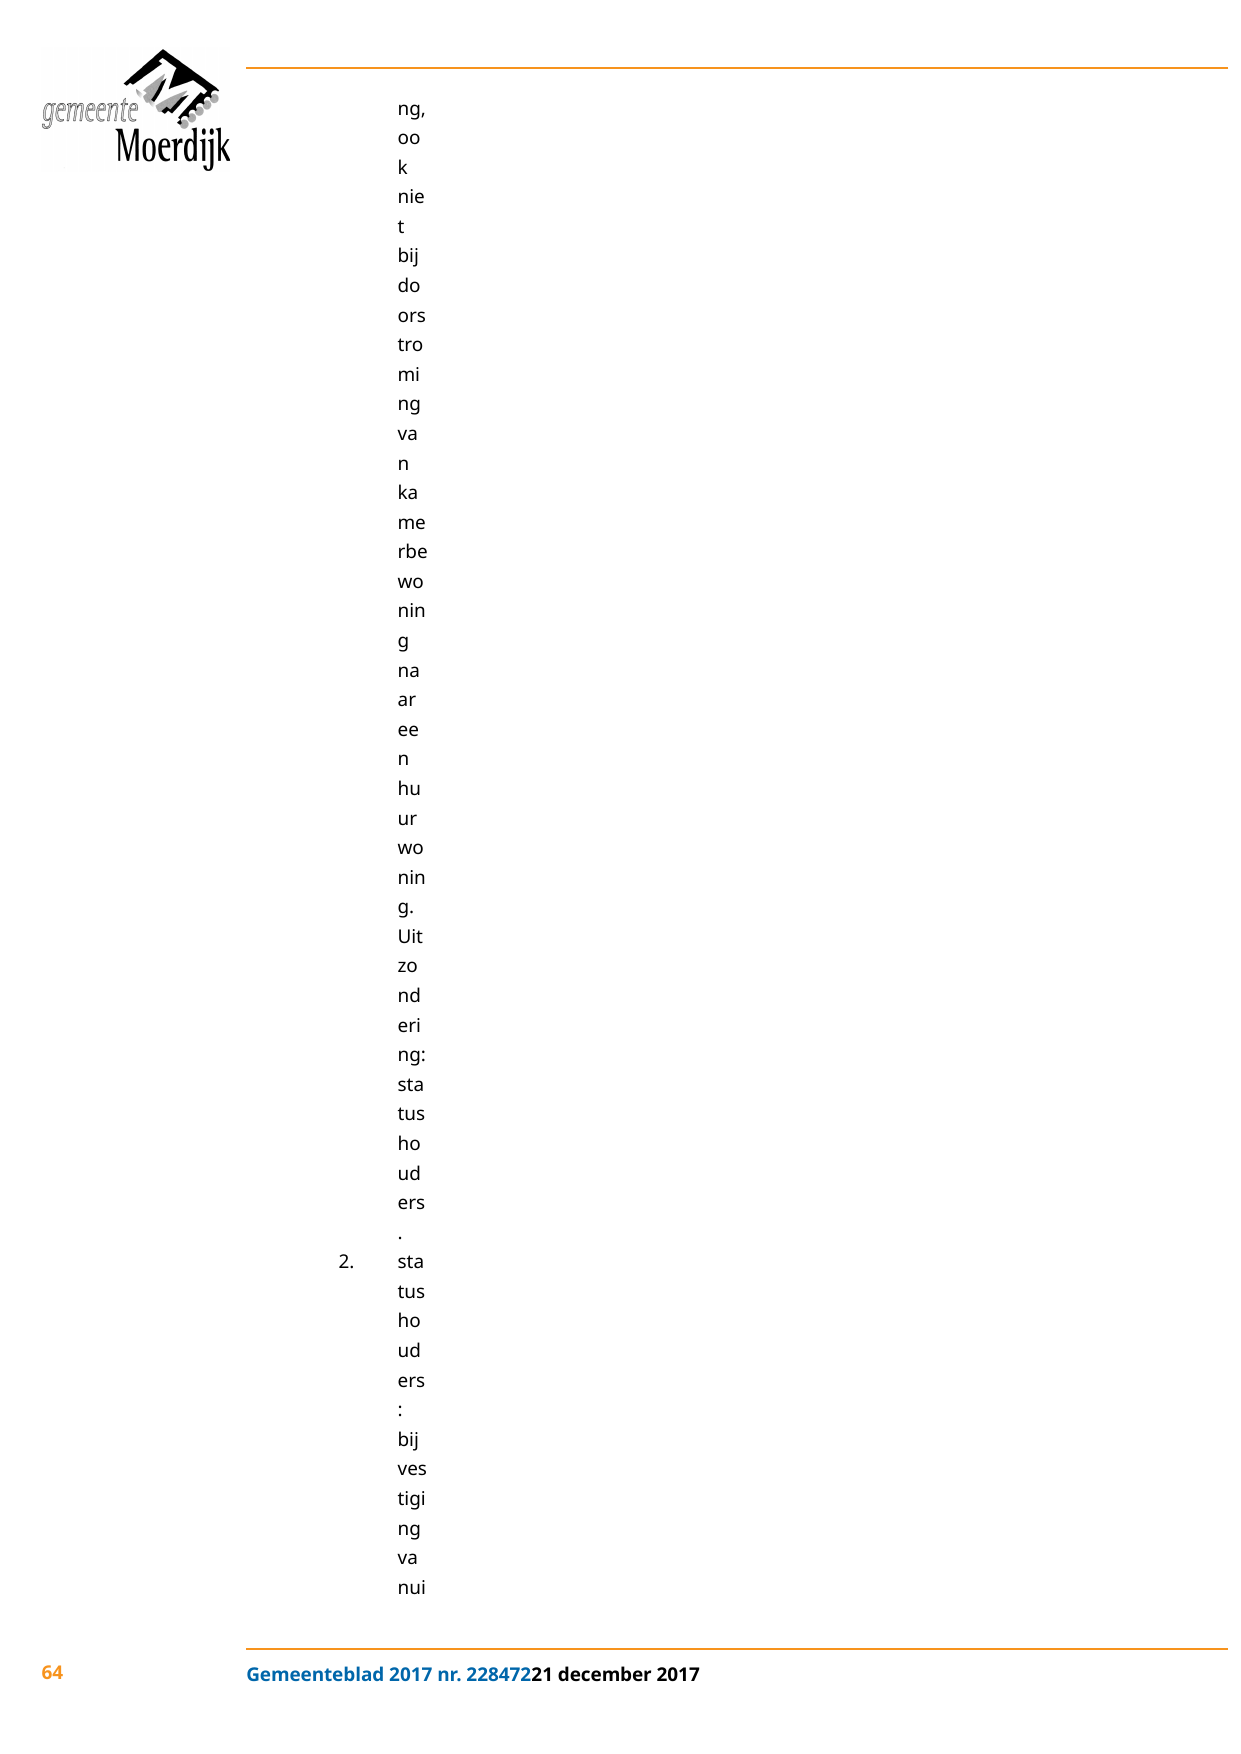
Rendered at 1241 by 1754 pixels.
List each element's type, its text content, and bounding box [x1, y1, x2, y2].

table_cell [248, 95, 338, 1600]
table_cell ng, ook niet bij doorstroming van kamerbewoning naar een huurwoning. Uitzondering: statushouders. statushouders: bij vestiging vanui [338, 95, 429, 1600]
picture [41, 47, 231, 172]
